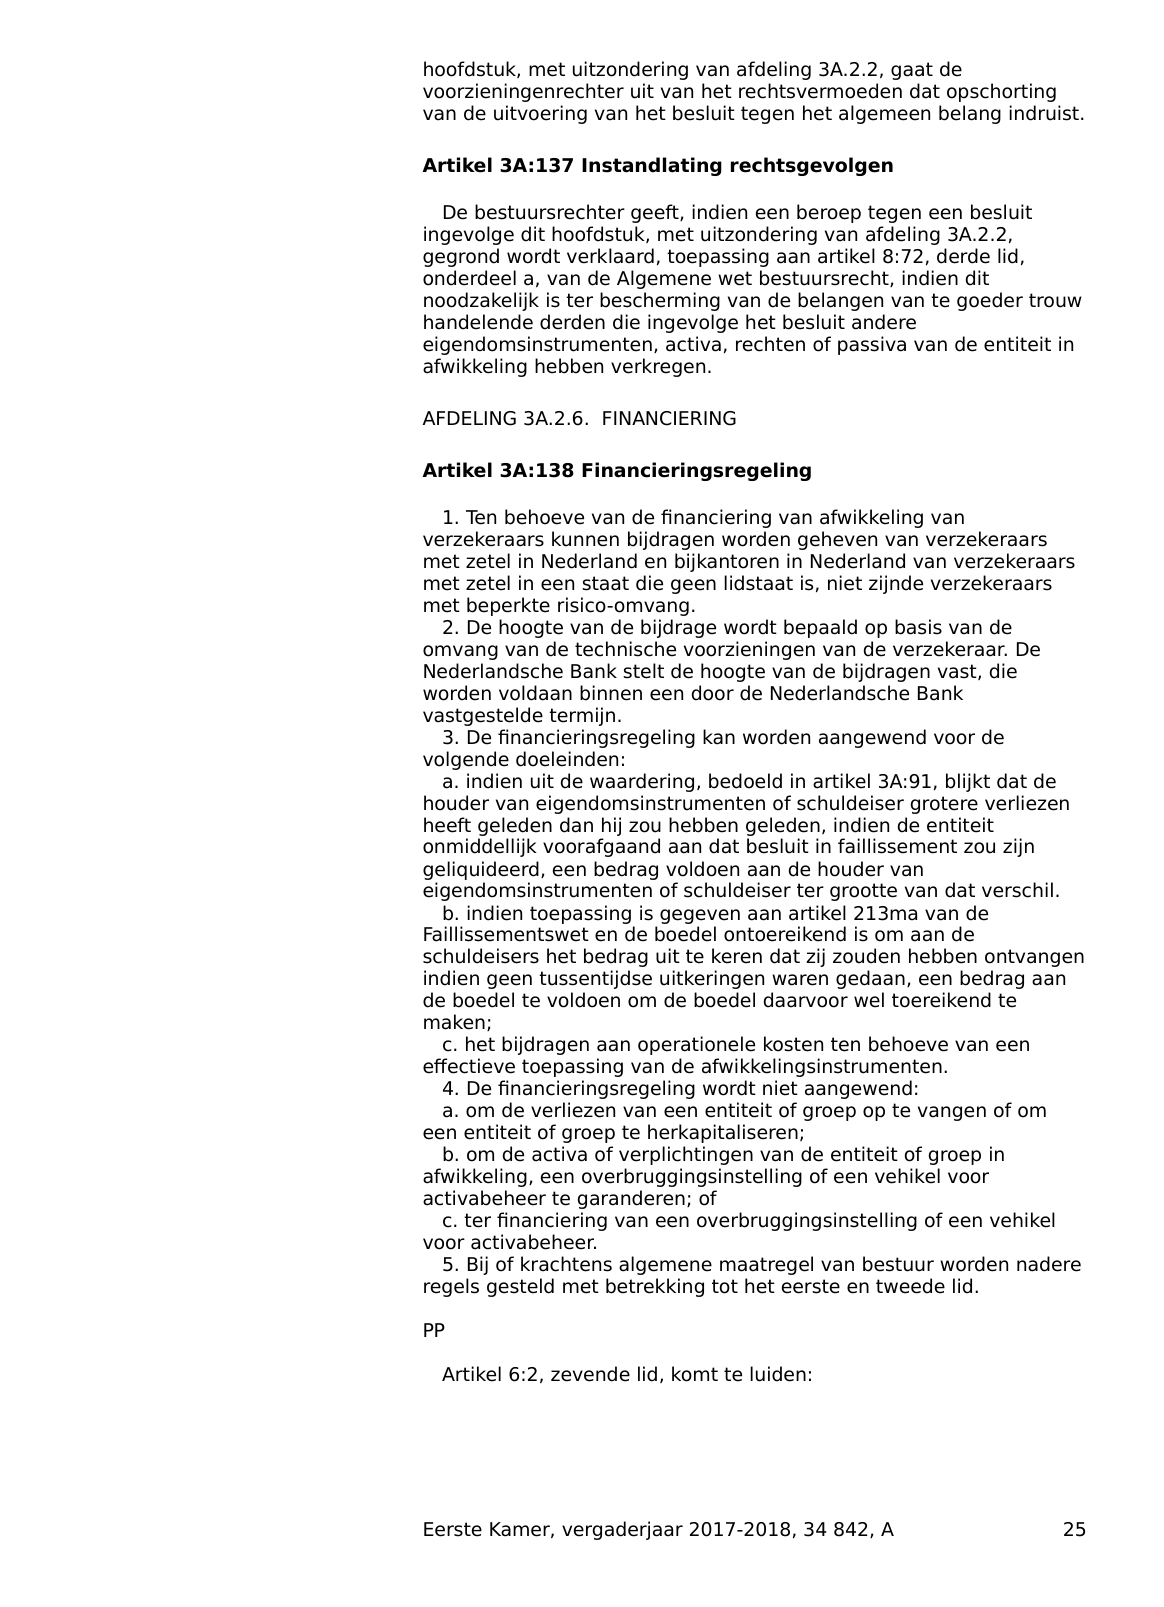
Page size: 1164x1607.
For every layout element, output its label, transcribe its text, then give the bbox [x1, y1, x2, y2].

text 2. De hoogte van de bijdrage wordt bepaald op basis van de omvang van de technische voorzieningen van de verzekeraar. De Nederlandsche Bank stelt de hoogte van de bijdragen vast, die worden voldaan binnen een door de Nederlandsche Bank vastgestelde termijn. [422, 617, 1087, 727]
text a. indien uit de waardering, bedoeld in artikel 3A:91, blijkt dat de houder van eigendomsinstrumenten of schuldeiser grotere verliezen heeft geleden dan hij zou hebben geleden, indien de entiteit onmiddellijk voorafgaand aan dat besluit in faillissement zou zijn geliquideerd, een bedrag voldoen aan de houder van eigendomsinstrumenten of schuldeiser ter grootte van dat verschil. [422, 771, 1087, 902]
text De bestuursrechter geeft, indien een beroep tegen een besluit ingevolge dit hoofdstuk, met uitzondering van afdeling 3A.2.2, gegrond wordt verklaard, toepassing aan artikel 8:72, derde lid, onderdeel a, van de Algemene wet bestuursrecht, indien dit noodzakelijk is ter bescherming van de belangen van te goeder trouw handelende derden die ingevolge het besluit andere eigendomsinstrumenten, activa, rechten of passiva van de entiteit in afwikkeling hebben verkregen. [422, 202, 1087, 378]
subtitle Artikel 3A:137 Instandlating rechtsgevolgen [422, 155, 1087, 177]
subtitle Artikel 3A:138 Financieringsregeling [422, 460, 1087, 482]
text 3. De financieringsregeling kan worden aangewend voor de volgende doeleinden: [422, 727, 1087, 771]
text c. het bijdragen aan operationele kosten ten behoeve van een effectieve toepassing van de afwikkelingsinstrumenten. [422, 1034, 1087, 1078]
text b. om de activa of verplichtingen van de entiteit of groep in afwikkeling, een overbruggingsinstelling of een vehikel voor activabeheer te garanderen; of [422, 1144, 1087, 1210]
text 1. Ten behoeve van de financiering van afwikkeling van verzekeraars kunnen bijdragen worden geheven van verzekeraars met zetel in Nederland en bijkantoren in Nederland van verzekeraars met zetel in een staat die geen lidstaat is, niet zijnde verzekeraars met beperkte risico-omvang. [422, 507, 1087, 617]
text a. om de verliezen van een entiteit of groep op te vangen of om een entiteit of groep te herkapitaliseren; [422, 1100, 1087, 1144]
subtitle AFDELING 3A.2.6. FINANCIERING [422, 408, 1087, 430]
text PP [422, 1320, 1087, 1342]
text 5. Bij of krachtens algemene maatregel van bestuur worden nadere regels gesteld met betrekking tot het eerste en tweede lid. [422, 1254, 1087, 1298]
text b. indien toepassing is gegeven aan artikel 213ma van de Faillissementswet en de boedel ontoereikend is om aan de schuldeisers het bedrag uit te keren dat zij zouden hebben ontvangen indien geen tussentijdse uitkeringen waren gedaan, een bedrag aan de boedel te voldoen om de boedel daarvoor wel toereikend te maken; [422, 902, 1087, 1034]
text c. ter financiering van een overbruggingsinstelling of een vehikel voor activabeheer. [422, 1210, 1087, 1254]
text 4. De financieringsregeling wordt niet aangewend: [422, 1078, 1087, 1100]
text Artikel 6:2, zevende lid, komt te luiden: [422, 1364, 1087, 1386]
text hoofdstuk, met uitzondering van afdeling 3A.2.2, gaat de voorzieningenrechter uit van het rechtsvermoeden dat opschorting van de uitvoering van het besluit tegen het algemeen belang indruist. [422, 59, 1087, 125]
